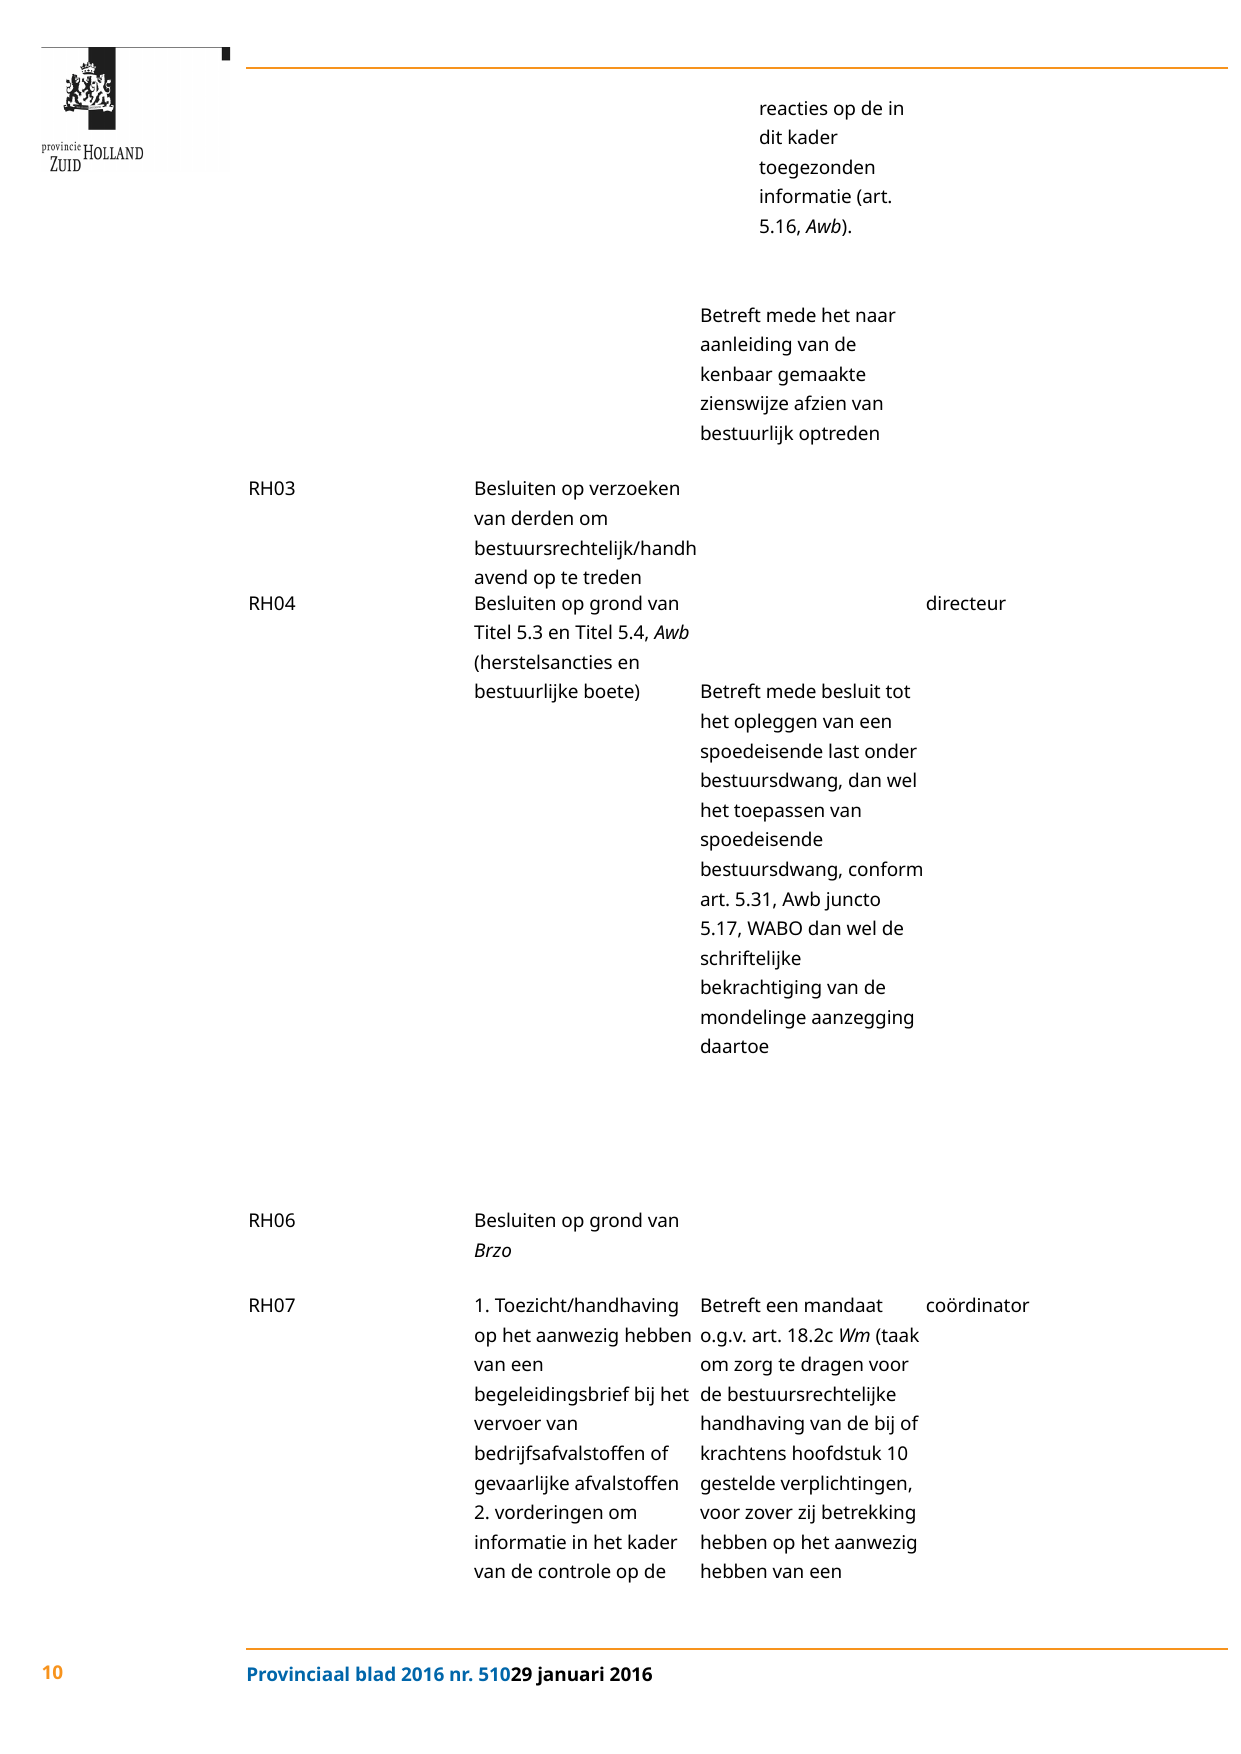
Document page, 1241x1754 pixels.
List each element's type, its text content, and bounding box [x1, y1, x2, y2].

table_cell Betreft een mandaat o.g.v. art. 18.2c Wm (taak om zorg te dragen voor de bestuursrechtelijke handhaving van de bij of krachtens hoofdstuk 10 gestelde verplichtingen, voor zover zij betrekking hebben op het aanwezig hebben van een [700, 1292, 926, 1584]
table_cell [926, 476, 1152, 590]
table_cell Besluiten op grond van Titel 5.3 en Titel 5.4, Awb (herstelsancties en bestuurlijke boete) [474, 590, 700, 1207]
table_cell RH03 [248, 476, 474, 590]
table_cell directeur [926, 590, 1152, 1207]
table_cell [926, 1208, 1152, 1292]
table_cell Besluiten op grond van Brzo [474, 1208, 700, 1292]
table_cell Besluiten op verzoeken van derden om bestuursrechtelijk/handhavend op te treden [474, 476, 700, 590]
table_cell RH06 [248, 1208, 474, 1292]
table_cell RH04 [248, 590, 474, 1207]
table_cell [474, 95, 700, 476]
table_cell 1. Toezicht/handhaving op het aanwezig hebben van een begeleidingsbrief bij het vervoer van bedrijfsafvalstoffen of gevaarlijke afvalstoffen 2. vorderingen om informatie in het kader van de controle op de [474, 1292, 700, 1584]
table_cell RH07 [248, 1292, 474, 1584]
table_cell coördinator [926, 1292, 1152, 1584]
picture [41, 47, 231, 172]
table_cell reacties op de in dit kader toegezonden informatie (art. 5.16, Awb). Betreft mede het naar aanleiding van de kenbaar gemaakte zienswijze afzien van bestuurlijk optreden [700, 95, 926, 476]
table_cell [700, 1208, 926, 1292]
table_cell [926, 95, 1152, 476]
table_cell Betreft mede besluit tot het opleggen van een spoedeisende last onder bestuursdwang, dan wel het toepassen van spoedeisende bestuursdwang, conform art. 5.31, Awb juncto 5.17, WABO dan wel de schriftelijke bekrachtiging van de mondelinge aanzegging daartoe [700, 590, 926, 1207]
table_cell [248, 95, 474, 476]
table_cell [700, 476, 926, 590]
